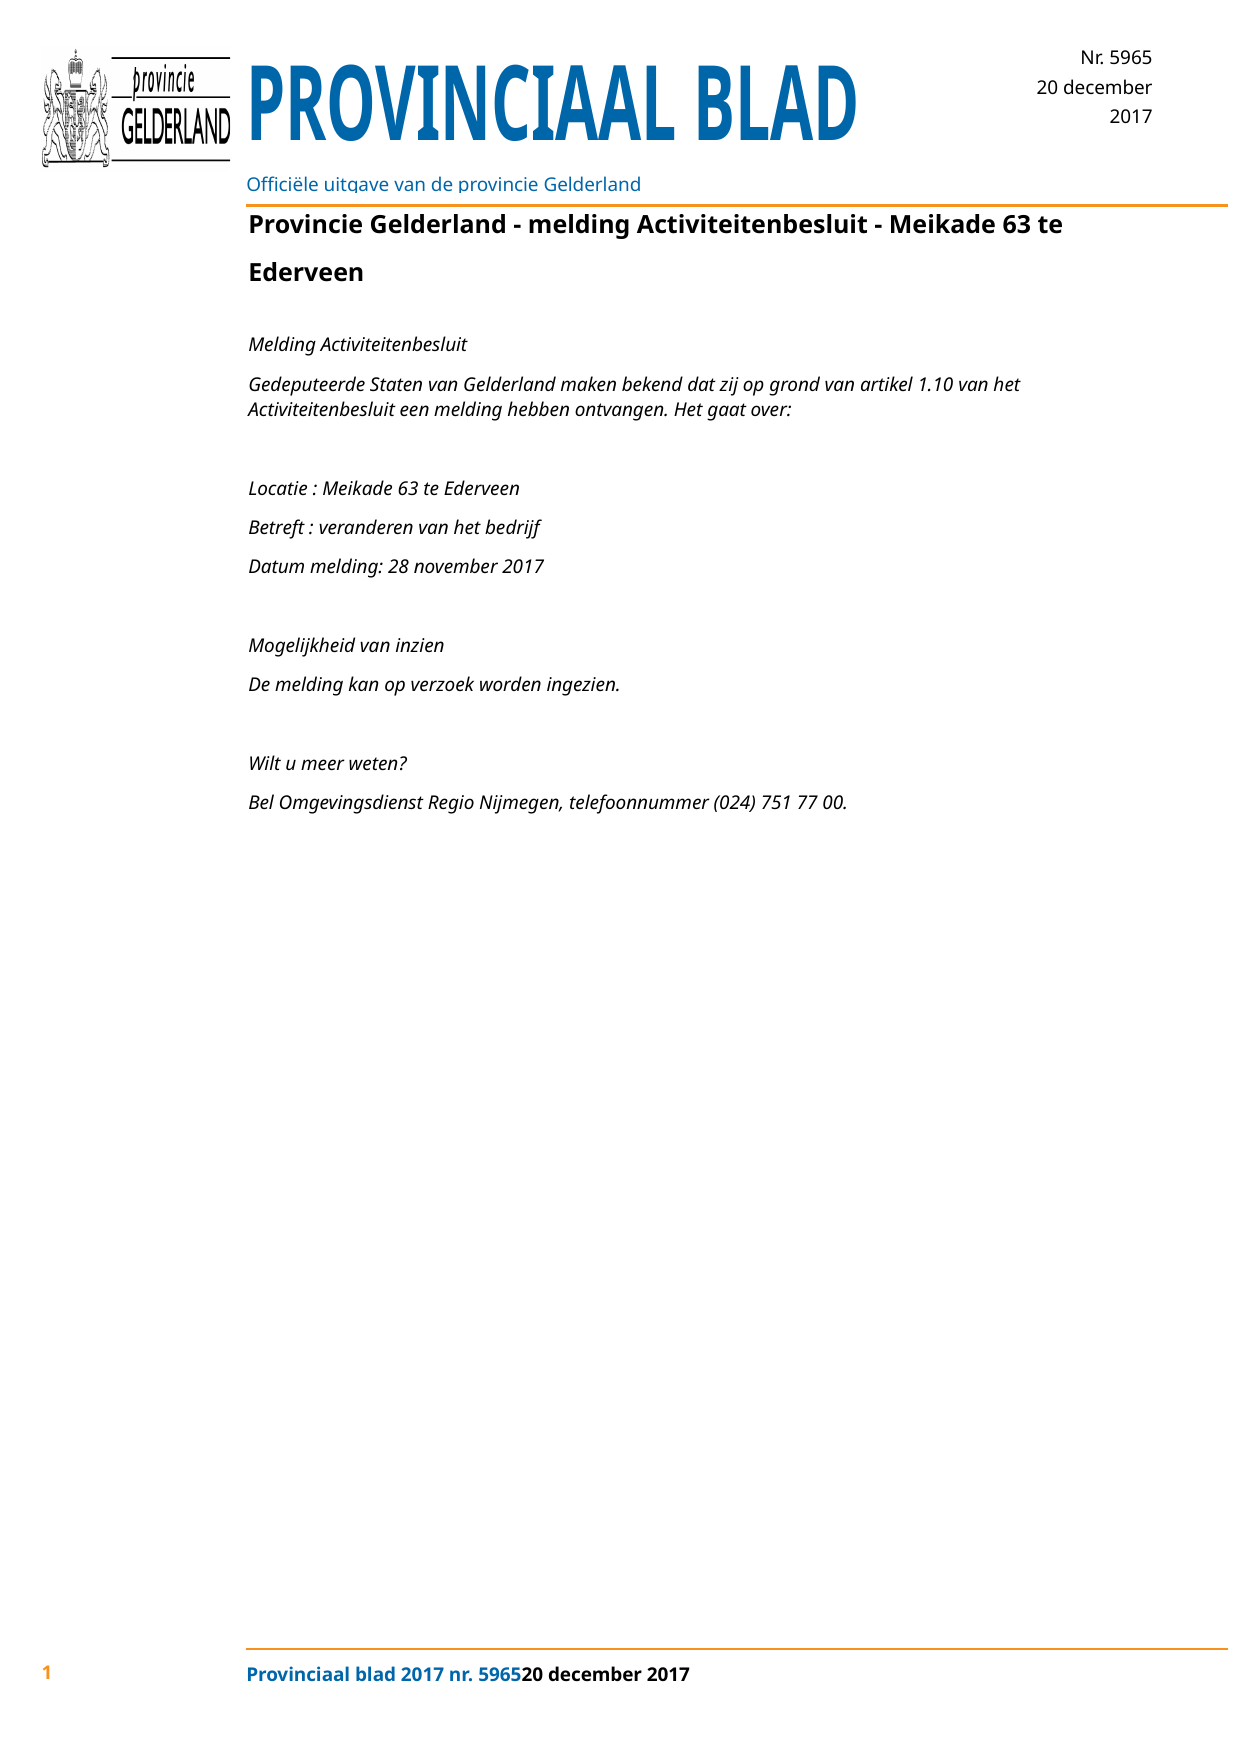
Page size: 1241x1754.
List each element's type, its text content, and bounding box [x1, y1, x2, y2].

text Datum melding: 28 november 2017 [248, 553, 1152, 579]
picture [41, 47, 231, 172]
text Gedeputeerde Staten van Gelderland maken bekend dat zij op grond van artikel 1.10 van het Activiteitenbesluit een melding hebben ontvangen. Het gaat over: [248, 371, 1152, 422]
text Bel Omgevingsdienst Regio Nijmegen, telefoonnummer (024) 751 77 00. [248, 789, 1152, 815]
text Wilt u meer weten? [248, 750, 1152, 776]
text Betreft : veranderen van het bedrijf [248, 514, 1152, 540]
text Mogelijkheid van inzien [248, 632, 1152, 658]
text Provincie Gelderland - melding Activiteitenbesluit - Meikade 63 te Ederveen [248, 207, 1152, 288]
text De melding kan op verzoek worden ingezien. [248, 671, 1152, 697]
text Locatie : Meikade 63 te Ederveen [248, 475, 1152, 501]
text Melding Activiteitenbesluit [248, 331, 1152, 357]
